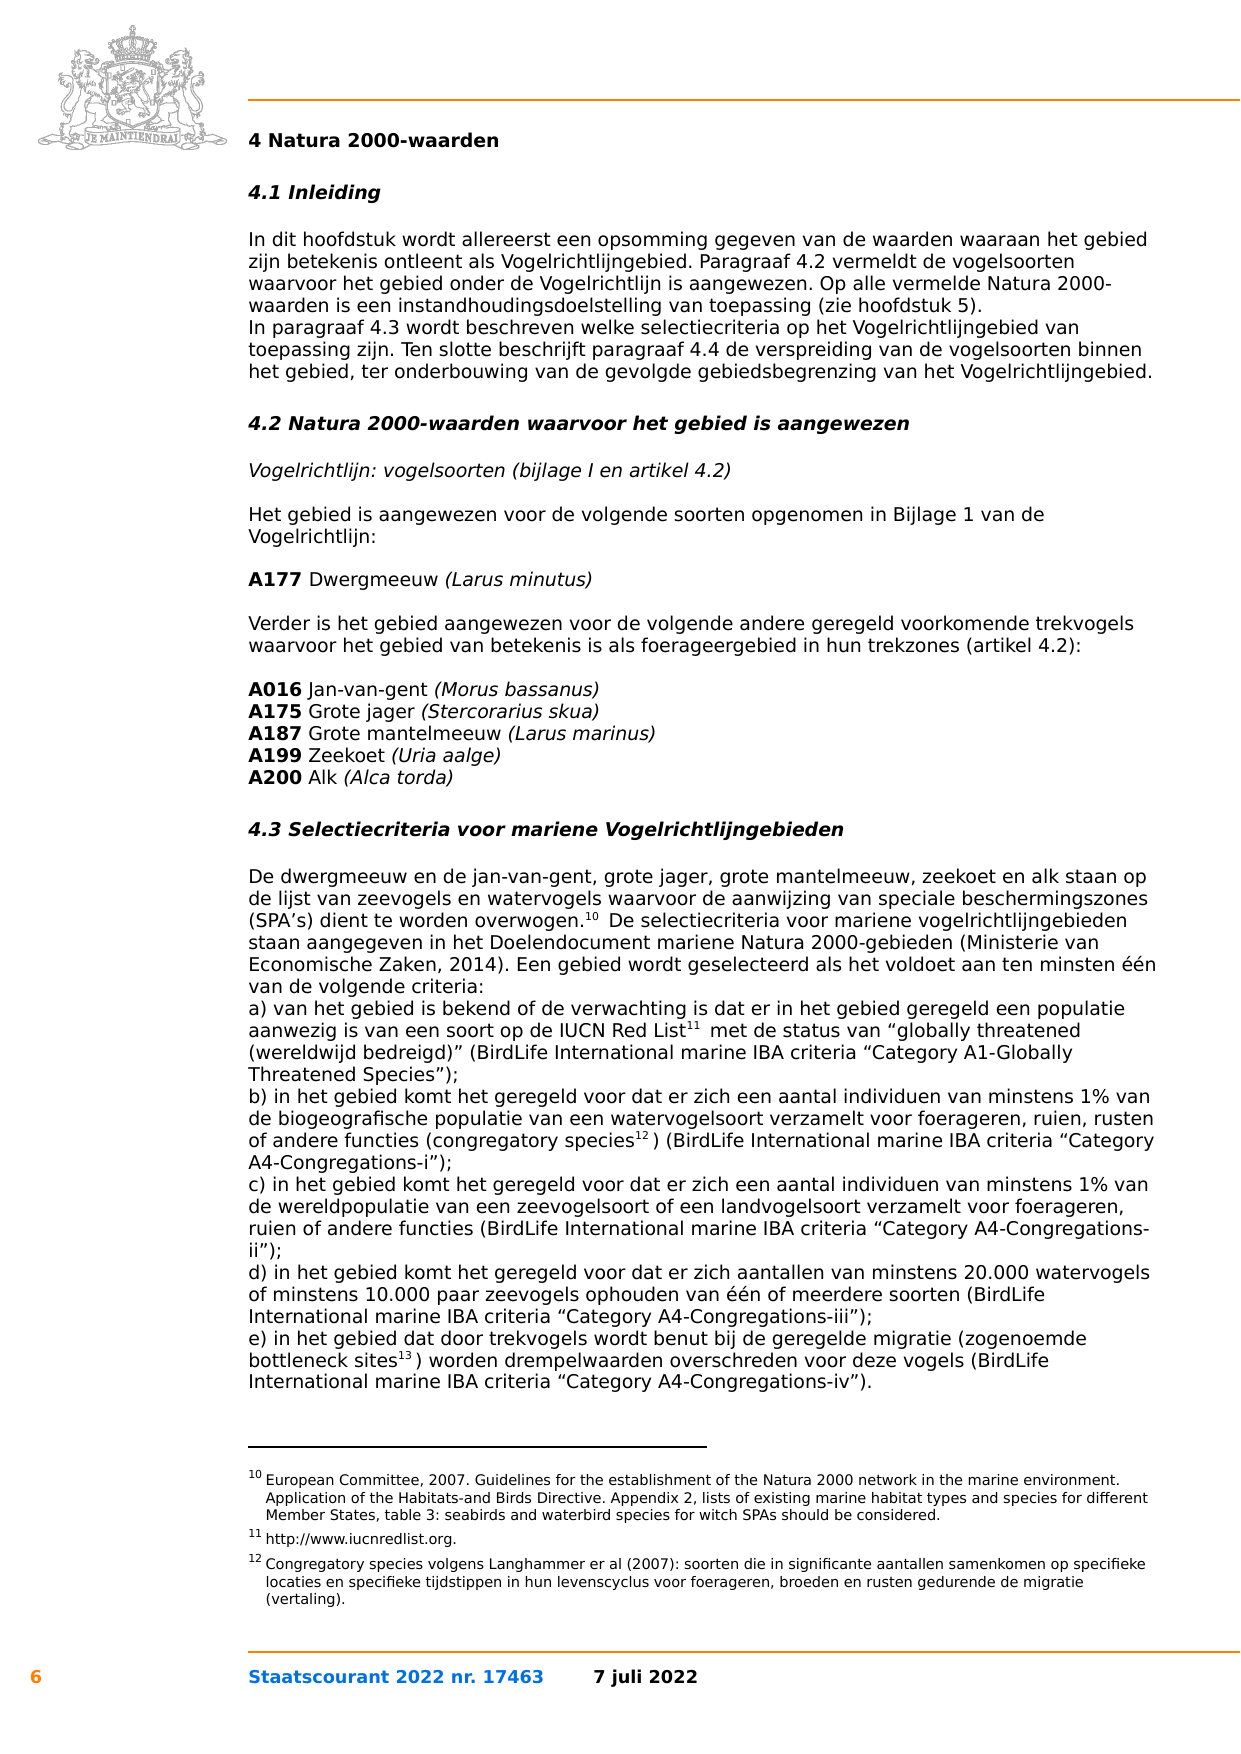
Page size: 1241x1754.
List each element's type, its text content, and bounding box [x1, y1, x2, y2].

text c) in het gebied komt het geregeld voor dat er zich een aantal individuen van minstens 1% van de wereldpopulatie van een zeevogelsoort of een landvogelsoort verzamelt voor foerageren, ruien of andere functies (BirdLife International marine IBA criteria “Category A4-Congregations-ii”); [248, 1174, 1163, 1262]
text a) van het gebied is bekend of de verwachting is dat er in het gebied geregeld een populatie aanwezig is van een soort op de IUCN Red List met de status van “globally threatened (wereldwijd bedreigd)” (BirdLife International marine IBA criteria “Category A1-Globally Threatened Species”); [248, 998, 1163, 1086]
subtitle 4 Natura 2000-waarden [248, 130, 1163, 152]
text A016 Jan-van-gent (Morus bassanus) [248, 679, 1163, 701]
text Verder is het gebied aangewezen voor de volgende andere geregeld voorkomende trekvogels waarvoor het gebied van betekenis is als foerageergebied in hun trekzones (artikel 4.2): [248, 613, 1163, 657]
text A187 Grote mantelmeeuw (Larus marinus) [248, 723, 1163, 745]
text Congregatory species volgens Langhammer er al (2007): soorten die in significante aantallen samenkomen op specifieke locaties en specifieke tijdstippen in hun levenscyclus voor foerageren, broeden en rusten gedurende de migratie (vertaling). [248, 1552, 1163, 1608]
text d) in het gebied komt het geregeld voor dat er zich aantallen van minstens 20.000 watervogels of minstens 10.000 paar zeevogels ophouden van één of meerdere soorten (BirdLife International marine IBA criteria “Category A4-Congregations-iii”); [248, 1262, 1163, 1327]
subtitle 4.2 Natura 2000-waarden waarvoor het gebied is aangewezen [248, 413, 1163, 435]
text A175 Grote jager (Stercorarius skua) [248, 701, 1163, 723]
text A200 Alk (Alca torda) [248, 767, 1163, 789]
text A199 Zeekoet (Uria aalge) [248, 745, 1163, 767]
text A177 Dwergmeeuw (Larus minutus) [248, 569, 1163, 591]
text e) in het gebied dat door trekvogels wordt benut bij de geregelde migratie (zogenoemde bottleneck sites) worden drempelwaarden overschreden voor deze vogels (BirdLife International marine IBA criteria “Category A4-Congregations-iv”). [248, 1327, 1163, 1393]
text b) in het gebied komt het geregeld voor dat er zich een aantal individuen van minstens 1% van de biogeografische populatie van een watervogelsoort verzamelt voor foerageren, ruien, rusten of andere functies (congregatory species) (BirdLife International marine IBA criteria “Category A4-Congregations-i”); [248, 1086, 1163, 1174]
text In dit hoofdstuk wordt allereerst een opsomming gegeven van de waarden waaraan het gebied zijn betekenis ontleent als Vogelrichtlijngebied. Paragraaf 4.2 vermeldt de vogelsoorten waarvoor het gebied onder de Vogelrichtlijn is aangewezen. Op alle vermelde Natura 2000-waarden is een instandhoudingsdoelstelling van toepassing (zie hoofdstuk 5). [248, 229, 1163, 317]
text In paragraaf 4.3 wordt beschreven welke selectiecriteria op het Vogelrichtlijngebied van toepassing zijn. Ten slotte beschrijft paragraaf 4.4 de verspreiding van de vogelsoorten binnen het gebied, ter onderbouwing van de gevolgde gebiedsbegrenzing van het Vogelrichtlijngebied. [248, 317, 1163, 383]
text http://www.iucnredlist.org. [248, 1527, 1163, 1549]
text European Committee, 2007. Guidelines for the establishment of the Natura 2000 network in the marine environment. Application of the Habitats-and Birds Directive. Appendix 2, lists of existing marine habitat types and species for different Member States, table 3: seabirds and waterbird species for witch SPAs should be considered. [248, 1468, 1163, 1524]
subtitle 4.1 Inleiding [248, 182, 1163, 204]
text De dwergmeeuw en de jan-van-gent, grote jager, grote mantelmeeuw, zeekoet en alk staan op de lijst van zeevogels en watervogels waarvoor de aanwijzing van speciale beschermingszones (SPA’s) dient te worden overwogen. De selectiecriteria voor mariene vogelrichtlijngebieden staan aangegeven in het Doelendocument mariene Natura 2000-gebieden (Ministerie van Economische Zaken, 2014). Een gebied wordt geselecteerd als het voldoet aan ten minsten één van de volgende criteria: [248, 866, 1163, 998]
subtitle 4.3 Selectiecriteria voor mariene Vogelrichtlijngebieden [248, 819, 1163, 841]
subtitle Vogelrichtlijn: vogelsoorten (bijlage I en artikel 4.2) [248, 460, 1163, 482]
picture [38, 25, 227, 150]
text Het gebied is aangewezen voor de volgende soorten opgenomen in Bijlage 1 van de Vogelrichtlijn: [248, 503, 1163, 547]
